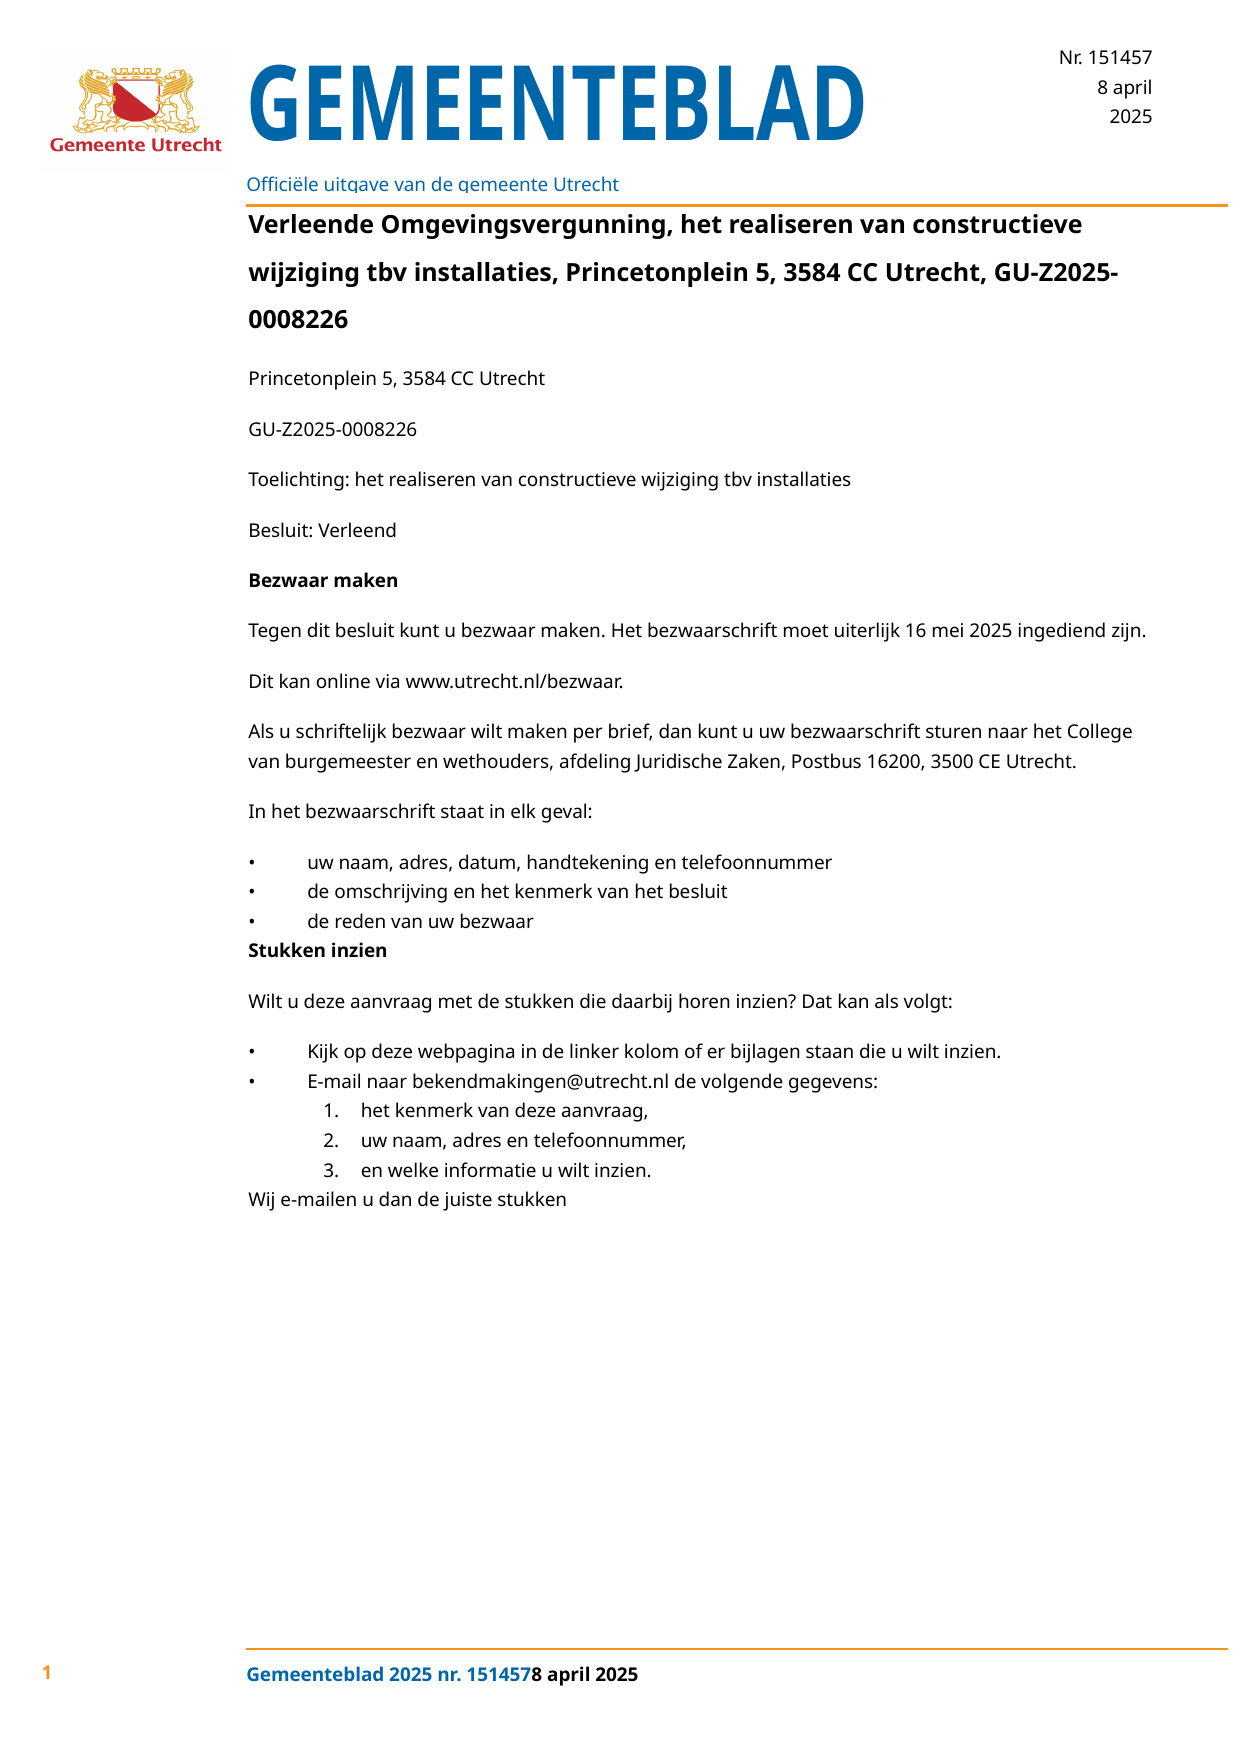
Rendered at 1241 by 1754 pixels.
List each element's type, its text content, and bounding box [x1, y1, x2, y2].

text Dit kan online via www.utrecht.nl/bezwaar. [248, 668, 1152, 694]
text Princetonplein 5, 3584 CC Utrecht [248, 366, 1152, 391]
text Als u schriftelijk bezwaar wilt maken per brief, dan kunt u uw bezwaarschrift sturen naar het College van burgemeester en wethouders, afdeling Juridische Zaken, Postbus 16200, 3500 CE Utrecht. [248, 718, 1152, 774]
text In het bezwaarschrift staat in elk geval: [248, 798, 1152, 824]
picture [41, 47, 231, 172]
text Toelichting: het realiseren van constructieve wijziging tbv installaties [248, 466, 1152, 492]
text Bezwaar maken [248, 567, 1152, 593]
text Besluit: Verleend [248, 517, 1152, 542]
text Tegen dit besluit kunt u bezwaar maken. Het bezwaarschrift moet uiterlijk 16 mei 2025 ingediend zijn. [248, 618, 1152, 643]
list de reden van uw bezwaar [248, 908, 1152, 934]
list de omschrijving en het kenmerk van het besluit [248, 878, 1152, 904]
text Verleende Omgevingsvergunning, het realiseren van constructieve wijziging tbv installaties, Princetonplein 5, 3584 CC Utrecht, GU-Z2025-0008226 [248, 207, 1152, 336]
list uw naam, adres en telefoonnummer, [323, 1127, 1152, 1153]
text Wij e-mailen u dan de juiste stukken [248, 1186, 1152, 1212]
list het kenmerk van deze aanvraag, [323, 1098, 1152, 1123]
list Kijk op deze webpagina in de linker kolom of er bijlagen staan die u wilt inzien. [248, 1038, 1152, 1064]
list uw naam, adres, datum, handtekening en telefoonnummer [248, 849, 1152, 874]
text Wilt u deze aanvraag met de stukken die daarbij horen inzien? Dat kan als volgt: [248, 988, 1152, 1014]
text Stukken inzien [248, 938, 1152, 963]
list E-mail naar bekendmakingen@utrecht.nl de volgende gegevens: [248, 1068, 1152, 1094]
text GU-Z2025-0008226 [248, 416, 1152, 442]
list en welke informatie u wilt inzien. [323, 1157, 1152, 1182]
